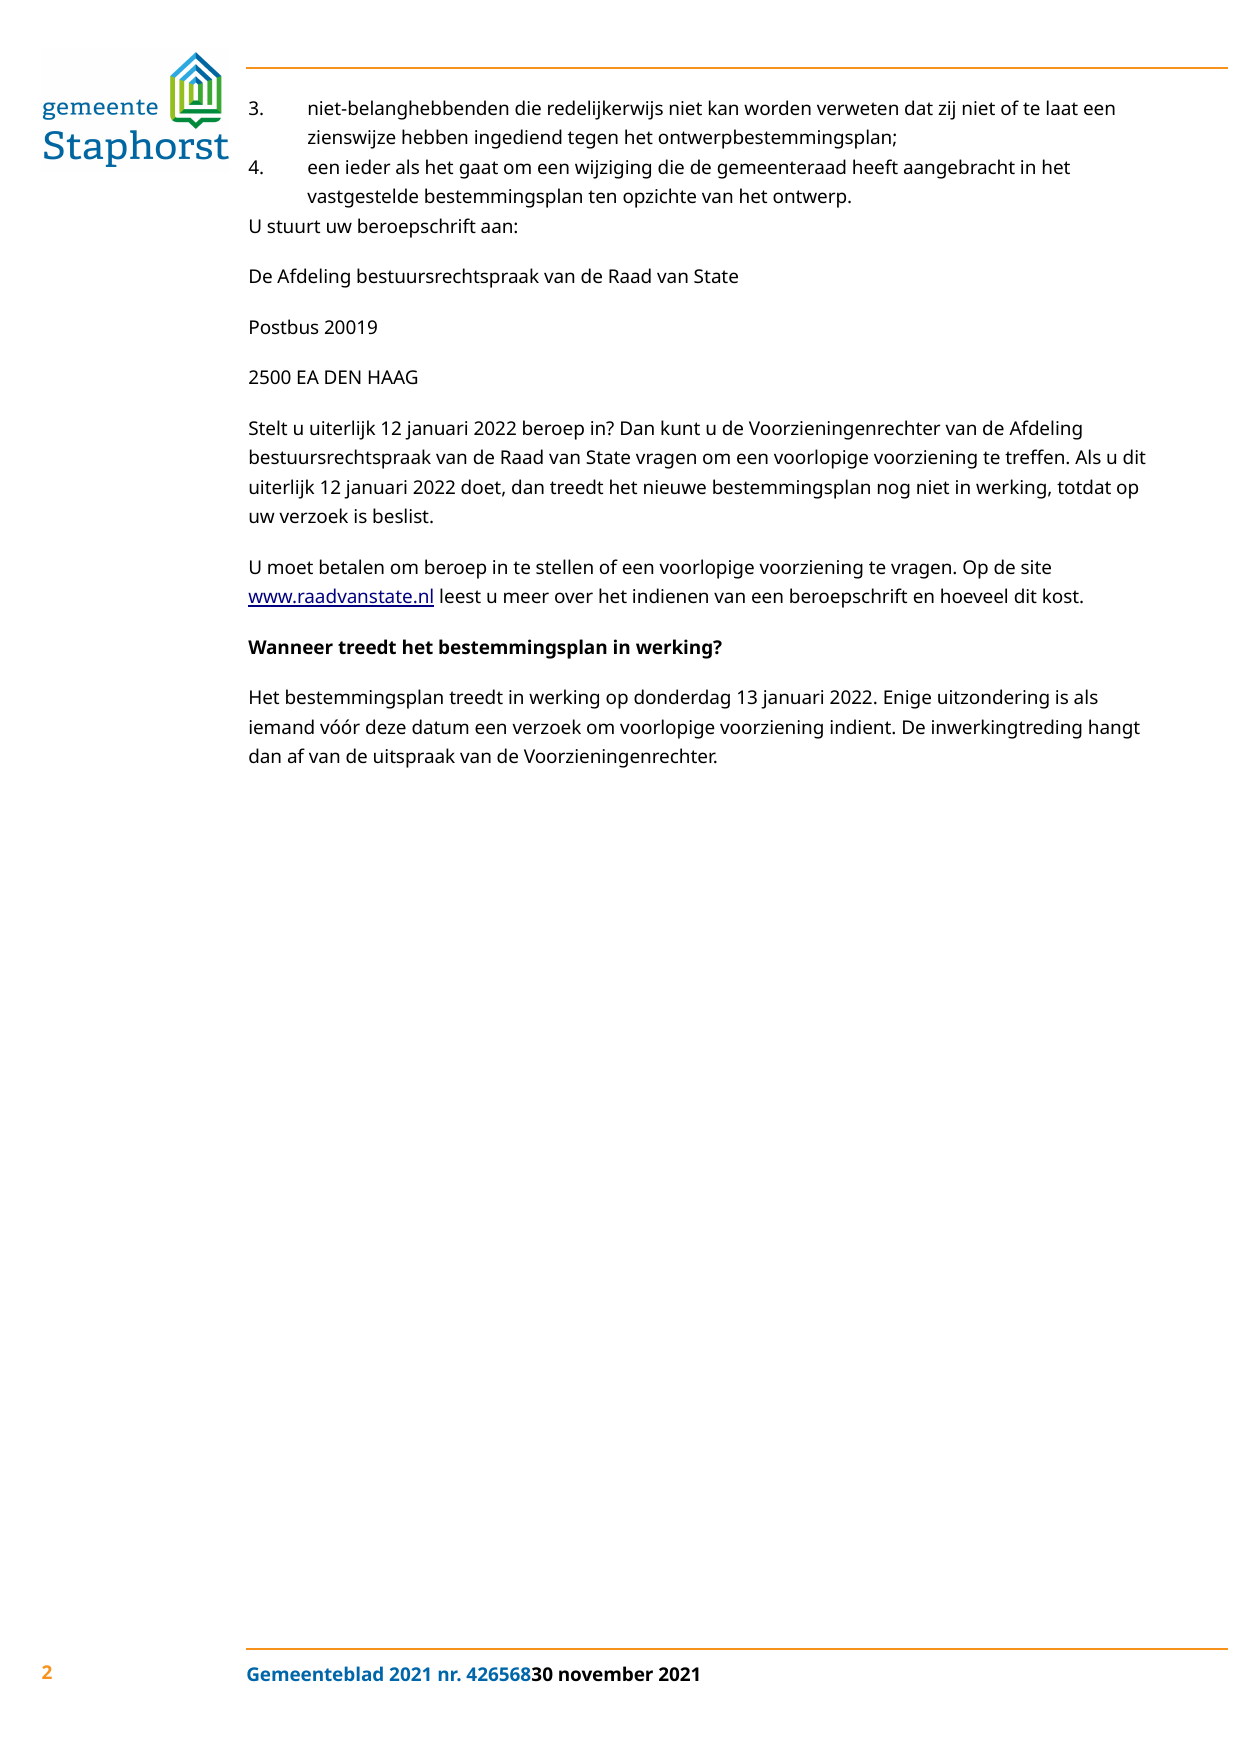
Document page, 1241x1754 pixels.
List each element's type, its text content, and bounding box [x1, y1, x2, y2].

list niet-belanghebbenden die redelijkerwijs niet kan worden verweten dat zij niet of te laat een zienswijze hebben ingediend tegen het ontwerpbestemmingsplan; [248, 95, 1152, 150]
text Het bestemmingsplan treedt in werking op donderdag 13 januari 2022. Enige uitzondering is als iemand vóór deze datum een verzoek om voorlopige voorziening indient. De inwerkingtreding hangt dan af van de uitspraak van de Voorzieningenrechter. [248, 684, 1152, 769]
text 2500 EA DEN HAAG [248, 364, 1152, 390]
text De Afdeling bestuursrechtspraak van de Raad van State [248, 263, 1152, 289]
picture [41, 47, 231, 172]
text Stelt u uiterlijk 12 januari 2022 beroep in? Dan kunt u de Voorzieningenrechter van de Afdeling bestuursrechtspraak van de Raad van State vragen om een voorlopige voorziening te treffen. Als u dit uiterlijk 12 januari 2022 doet, dan treedt het nieuwe bestemmingsplan nog niet in werking, totdat op uw verzoek is beslist. [248, 415, 1152, 529]
text U moet betalen om beroep in te stellen of een voorlopige voorziening te vragen. Op de site www.raadvanstate.nl leest u meer over het indienen van een beroepschrift en hoeveel dit kost. [248, 554, 1152, 609]
text Wanneer treedt het bestemmingsplan in werking? [248, 634, 1152, 660]
text Postbus 20019 [248, 314, 1152, 340]
text U stuurt uw beroepschrift aan: [248, 213, 1152, 239]
list een ieder als het gaat om een wijziging die de gemeenteraad heeft aangebracht in het vastgestelde bestemmingsplan ten opzichte van het ontwerp. [248, 154, 1152, 209]
